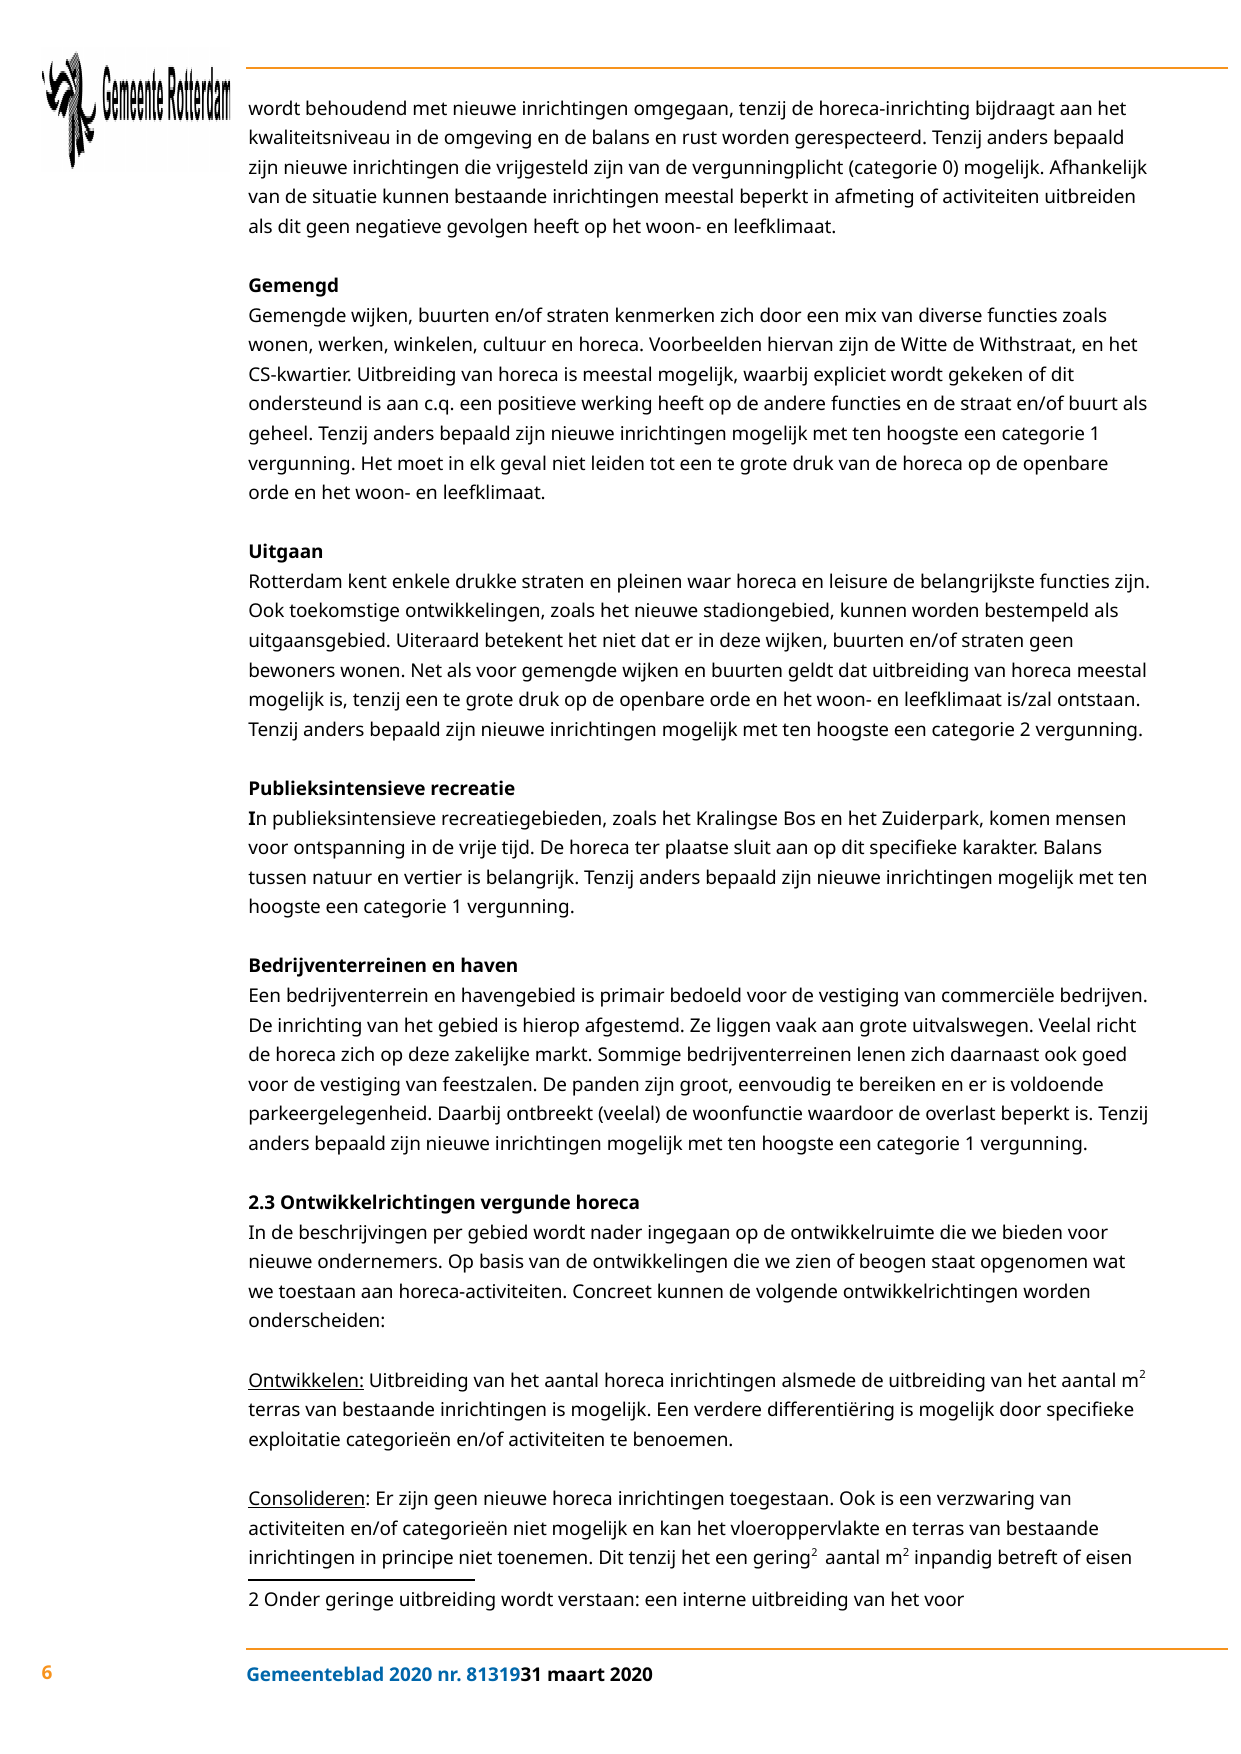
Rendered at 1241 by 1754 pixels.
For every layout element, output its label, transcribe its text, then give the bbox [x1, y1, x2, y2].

text Een bedrijventerrein en havengebied is primair bedoeld voor de vestiging van commerciële bedrijven. De inrichting van het gebied is hierop afgestemd. Ze liggen vaak aan grote uitvalswegen. Veelal richt de horeca zich op deze zakelijke markt. Sommige bedrijventerreinen lenen zich daarnaast ook goed voor de vestiging van feestzalen. De panden zijn groot, eenvoudig te bereiken en er is voldoende parkeergelegenheid. Daarbij ontbreekt (veelal) de woonfunctie waardoor de overlast beperkt is. Tenzij anders bepaald zijn nieuwe inrichtingen mogelijk met ten hoogste een categorie 1 vergunning. [248, 982, 1152, 1156]
text In publieksintensieve recreatiegebieden, zoals het Kralingse Bos en het Zuiderpark, komen mensen voor ontspanning in de vrije tijd. De horeca ter plaatse sluit aan op dit specifieke karakter. Balans tussen natuur en vertier is belangrijk. Tenzij anders bepaald zijn nieuwe inrichtingen mogelijk met ten hoogste een categorie 1 vergunning. [248, 805, 1152, 919]
text Bedrijventerreinen en haven [248, 953, 1152, 978]
text 2.3 Ontwikkelrichtingen vergunde horeca [248, 1189, 1152, 1215]
picture [41, 47, 231, 172]
text Onder geringe uitbreiding wordt verstaan: een interne uitbreiding van het voor [248, 1586, 1152, 1612]
text wordt behoudend met nieuwe inrichtingen omgegaan, tenzij de horeca-inrichting bijdraagt aan het kwaliteitsniveau in de omgeving en de balans en rust worden gerespecteerd. Tenzij anders bepaald zijn nieuwe inrichtingen die vrijgesteld zijn van de vergunningplicht (categorie 0) mogelijk. Afhankelijk van de situatie kunnen bestaande inrichtingen meestal beperkt in afmeting of activiteiten uitbreiden als dit geen negatieve gevolgen heeft op het woon- en leefklimaat. [248, 95, 1152, 239]
text Publieksintensieve recreatie [248, 775, 1152, 801]
text In de beschrijvingen per gebied wordt nader ingegaan op de ontwikkelruimte die we bieden voor nieuwe ondernemers. Op basis van de ontwikkelingen die we zien of beogen staat opgenomen wat we toestaan aan horeca-activiteiten. Concreet kunnen de volgende ontwikkelrichtingen worden onderscheiden: [248, 1219, 1152, 1333]
text Ontwikkelen: Uitbreiding van het aantal horeca inrichtingen alsmede de uitbreiding van het aantal m2 terras van bestaande inrichtingen is mogelijk. Een verdere differentiëring is mogelijk door specifieke exploitatie categorieën en/of activiteiten te benoemen. [248, 1367, 1152, 1452]
text Uitgaan [248, 538, 1152, 564]
text Consolideren: Er zijn geen nieuwe horeca inrichtingen toegestaan. Ook is een verzwaring van activiteiten en/of categorieën niet mogelijk en kan het vloeroppervlakte en terras van bestaande inrichtingen in principe niet toenemen. Dit tenzij het een gering aantal m2 inpandig betreft of eisen [248, 1485, 1152, 1570]
text Gemengd [248, 272, 1152, 298]
text Gemengde wijken, buurten en/of straten kenmerken zich door een mix van diverse functies zoals wonen, werken, winkelen, cultuur en horeca. Voorbeelden hiervan zijn de Witte de Withstraat, en het CS-kwartier. Uitbreiding van horeca is meestal mogelijk, waarbij expliciet wordt gekeken of dit ondersteund is aan c.q. een positieve werking heeft op de andere functies en de straat en/of buurt als geheel. Tenzij anders bepaald zijn nieuwe inrichtingen mogelijk met ten hoogste een categorie 1 vergunning. Het moet in elk geval niet leiden tot een te grote druk van de horeca op de openbare orde en het woon- en leefklimaat. [248, 302, 1152, 505]
text Rotterdam kent enkele drukke straten en pleinen waar horeca en leisure de belangrijkste functies zijn. Ook toekomstige ontwikkelingen, zoals het nieuwe stadiongebied, kunnen worden bestempeld als uitgaansgebied. Uiteraard betekent het niet dat er in deze wijken, buurten en/of straten geen bewoners wonen. Net als voor gemengde wijken en buurten geldt dat uitbreiding van horeca meestal mogelijk is, tenzij een te grote druk op de openbare orde en het woon- en leefklimaat is/zal ontstaan. Tenzij anders bepaald zijn nieuwe inrichtingen mogelijk met ten hoogste een categorie 2 vergunning. [248, 568, 1152, 742]
